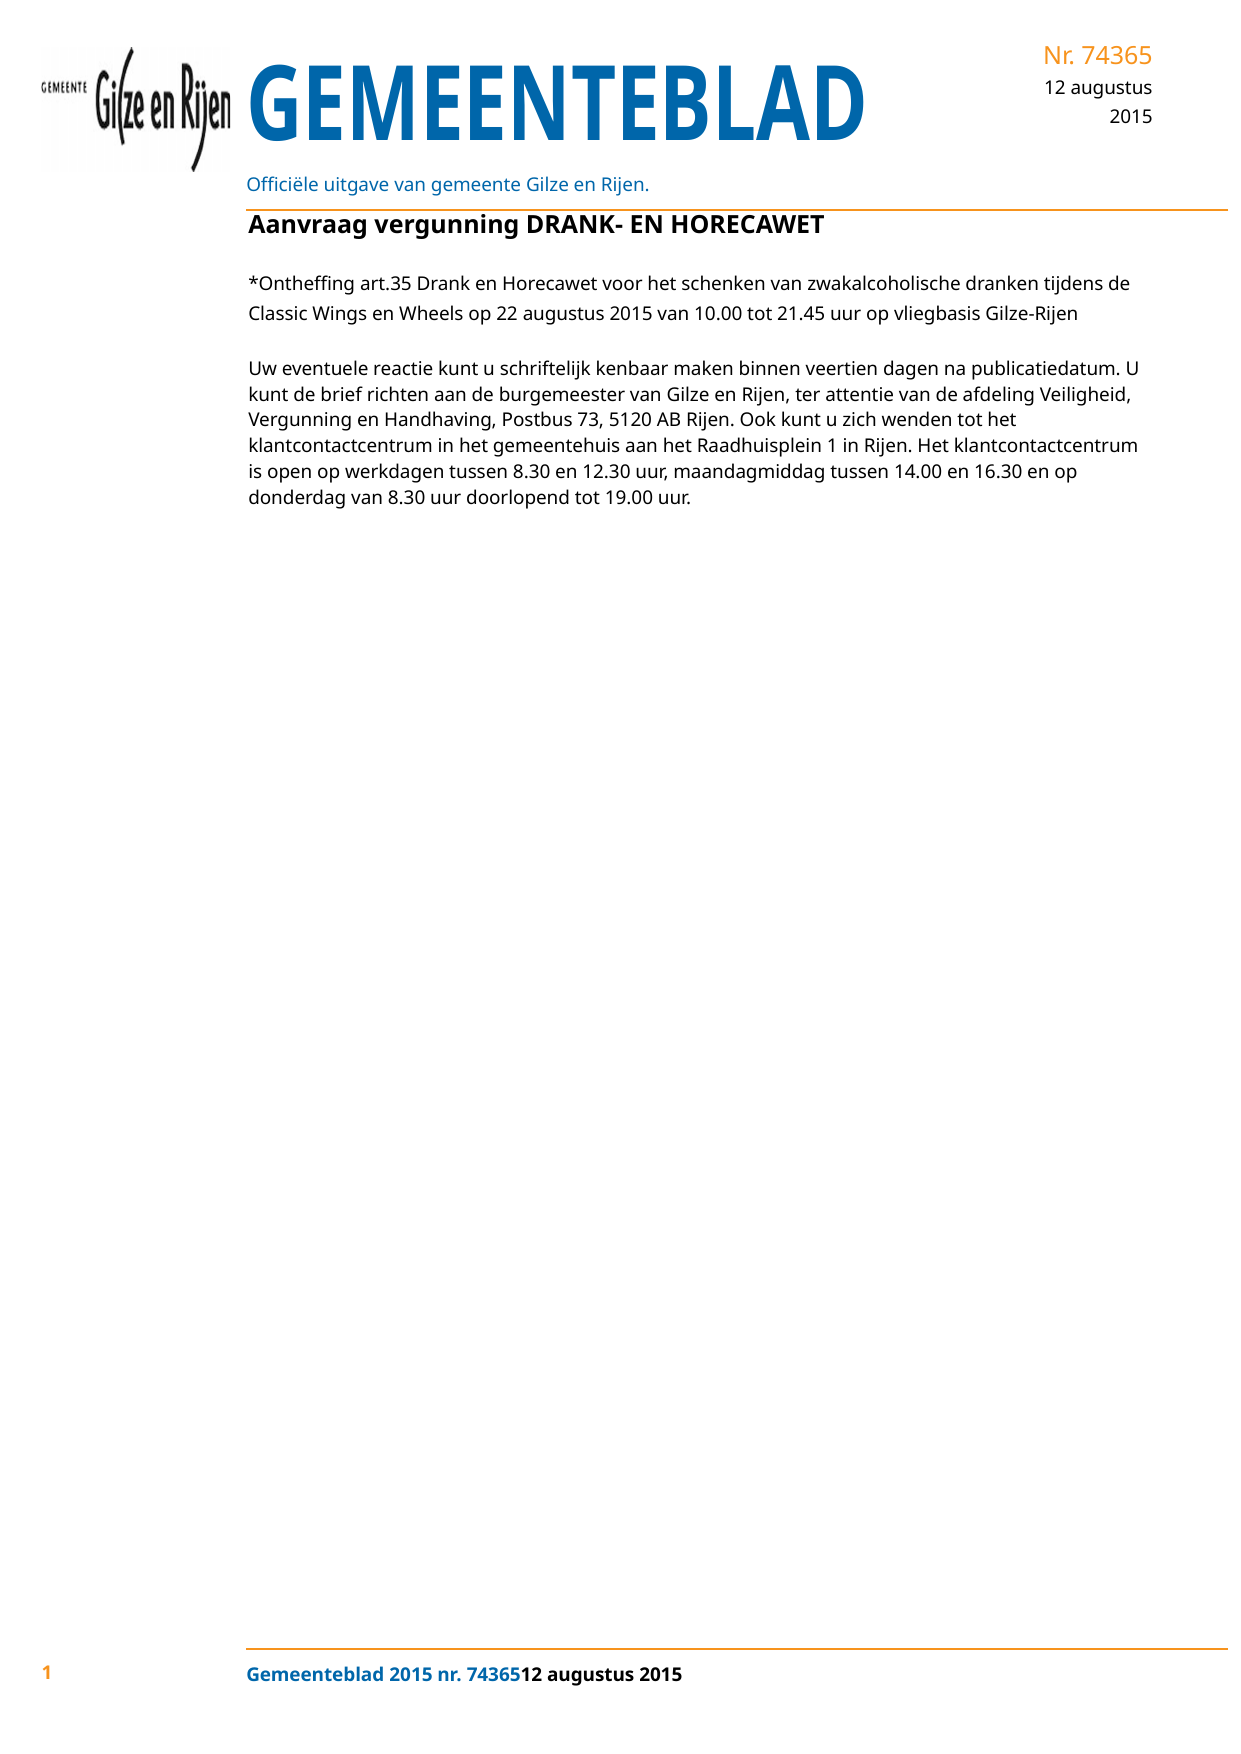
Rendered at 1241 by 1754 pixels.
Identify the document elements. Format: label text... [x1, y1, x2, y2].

text Aanvraag vergunning DRANK- EN HORECAWET [248, 211, 1152, 241]
text *Ontheffing art.35 Drank en Horecawet voor het schenken van zwakalcoholische dranken tijdens de Classic Wings en Wheels op 22 augustus 2015 van 10.00 tot 21.45 uur op vliegbasis Gilze-Rijen [248, 270, 1152, 326]
picture [41, 47, 231, 172]
text Uw eventuele reactie kunt u schriftelijk kenbaar maken binnen veertien dagen na publicatiedatum. U kunt de brief richten aan de burgemeester van Gilze en Rijen, ter attentie van de afdeling Veiligheid, Vergunning en Handhaving, Postbus 73, 5120 AB Rijen. Ook kunt u zich wenden tot het klantcontactcentrum in het gemeentehuis aan het Raadhuisplein 1 in Rijen. Het klantcontactcentrum is open op werkdagen tussen 8.30 en 12.30 uur, maandagmiddag tussen 14.00 en 16.30 en op donderdag van 8.30 uur doorlopend tot 19.00 uur. [248, 355, 1152, 509]
